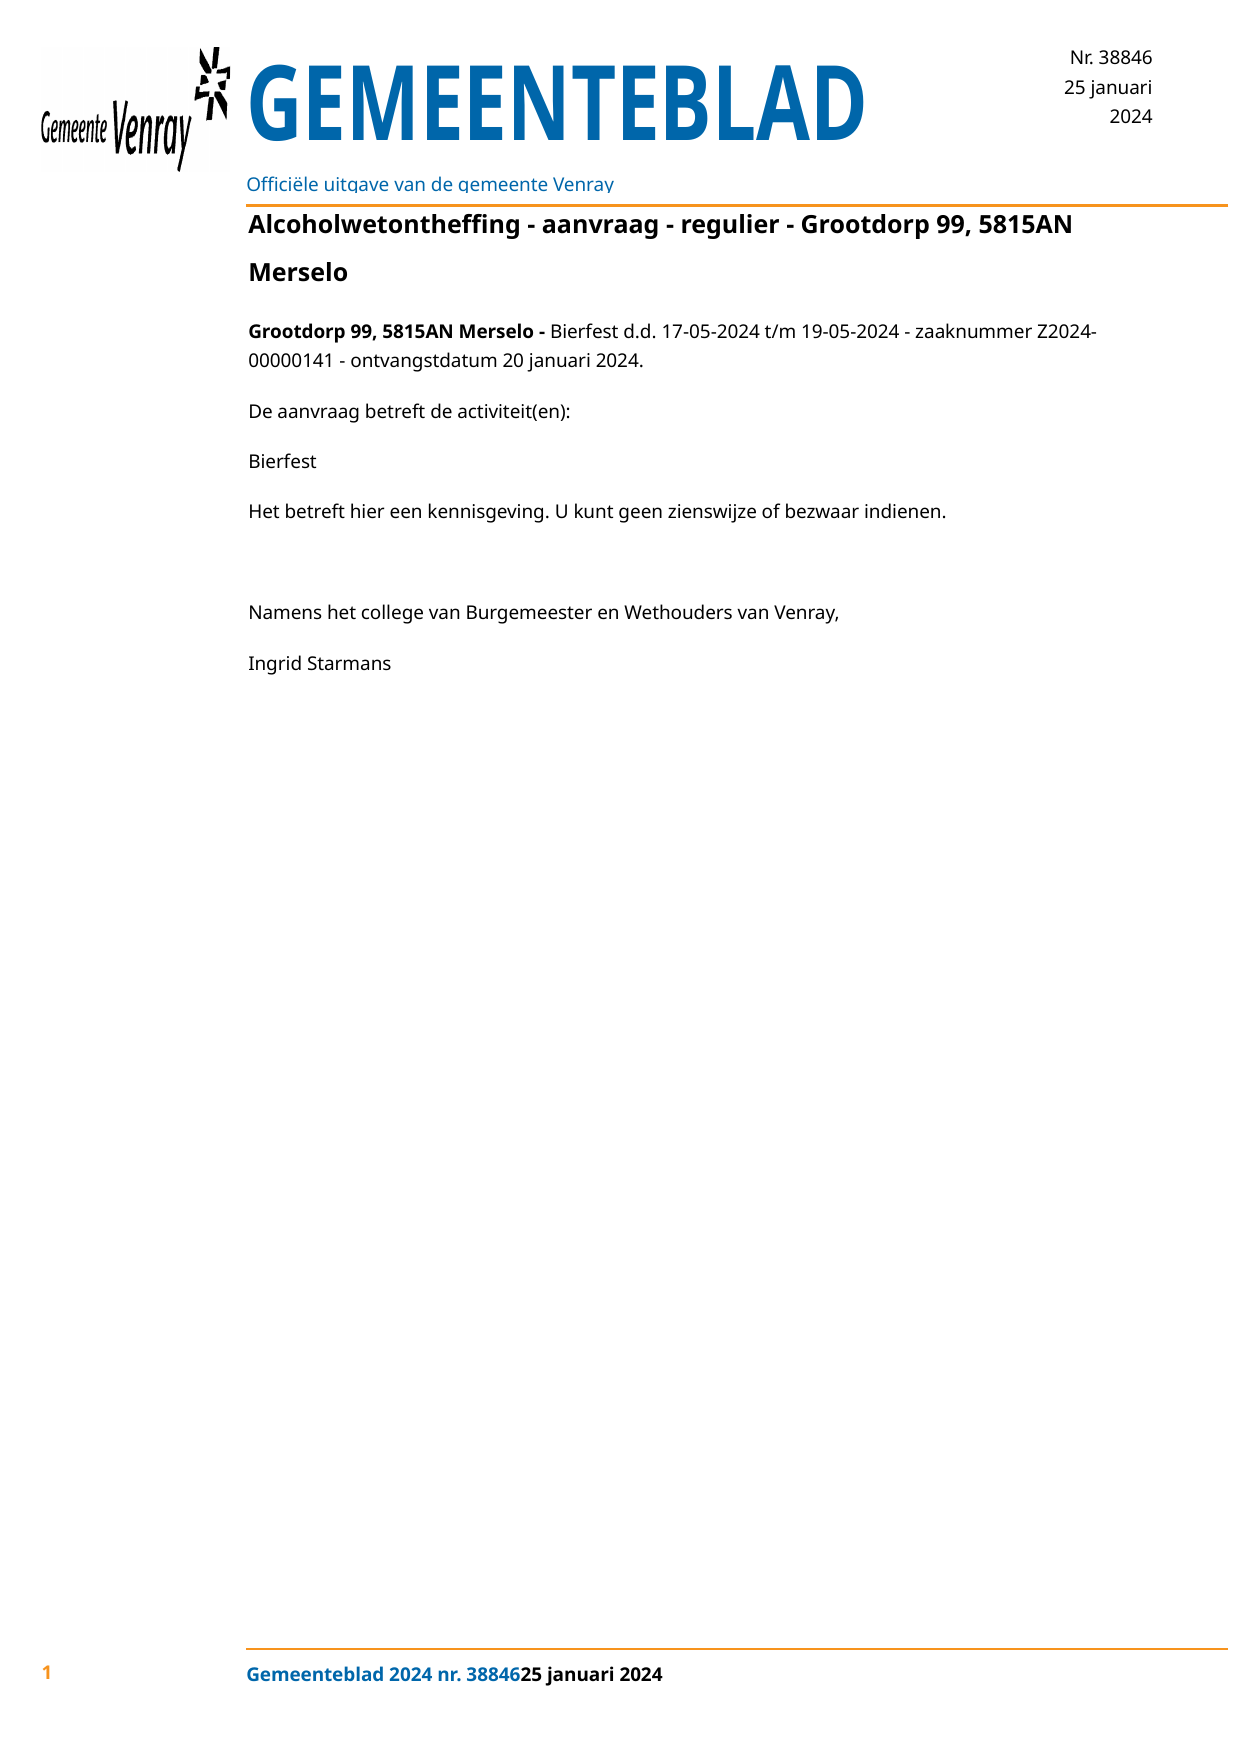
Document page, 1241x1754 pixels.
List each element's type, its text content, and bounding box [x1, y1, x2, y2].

text Namens het college van Burgemeester en Wethouders van Venray, [248, 599, 1152, 625]
text Het betreft hier een kennisgeving. U kunt geen zienswijze of bezwaar indienen. [248, 499, 1152, 524]
picture [41, 47, 231, 172]
text Grootdorp 99, 5815AN Merselo - Bierfest d.d. 17-05-2024 t/m 19-05-2024 - zaaknummer Z2024-00000141 - ontvangstdatum 20 januari 2024. [248, 318, 1152, 373]
text Bierfest [248, 448, 1152, 474]
text Ingrid Starmans [248, 650, 1152, 676]
text Alcoholwetontheffing - aanvraag - regulier - Grootdorp 99, 5815AN Merselo [248, 207, 1152, 288]
text De aanvraag betreft de activiteit(en): [248, 398, 1152, 424]
